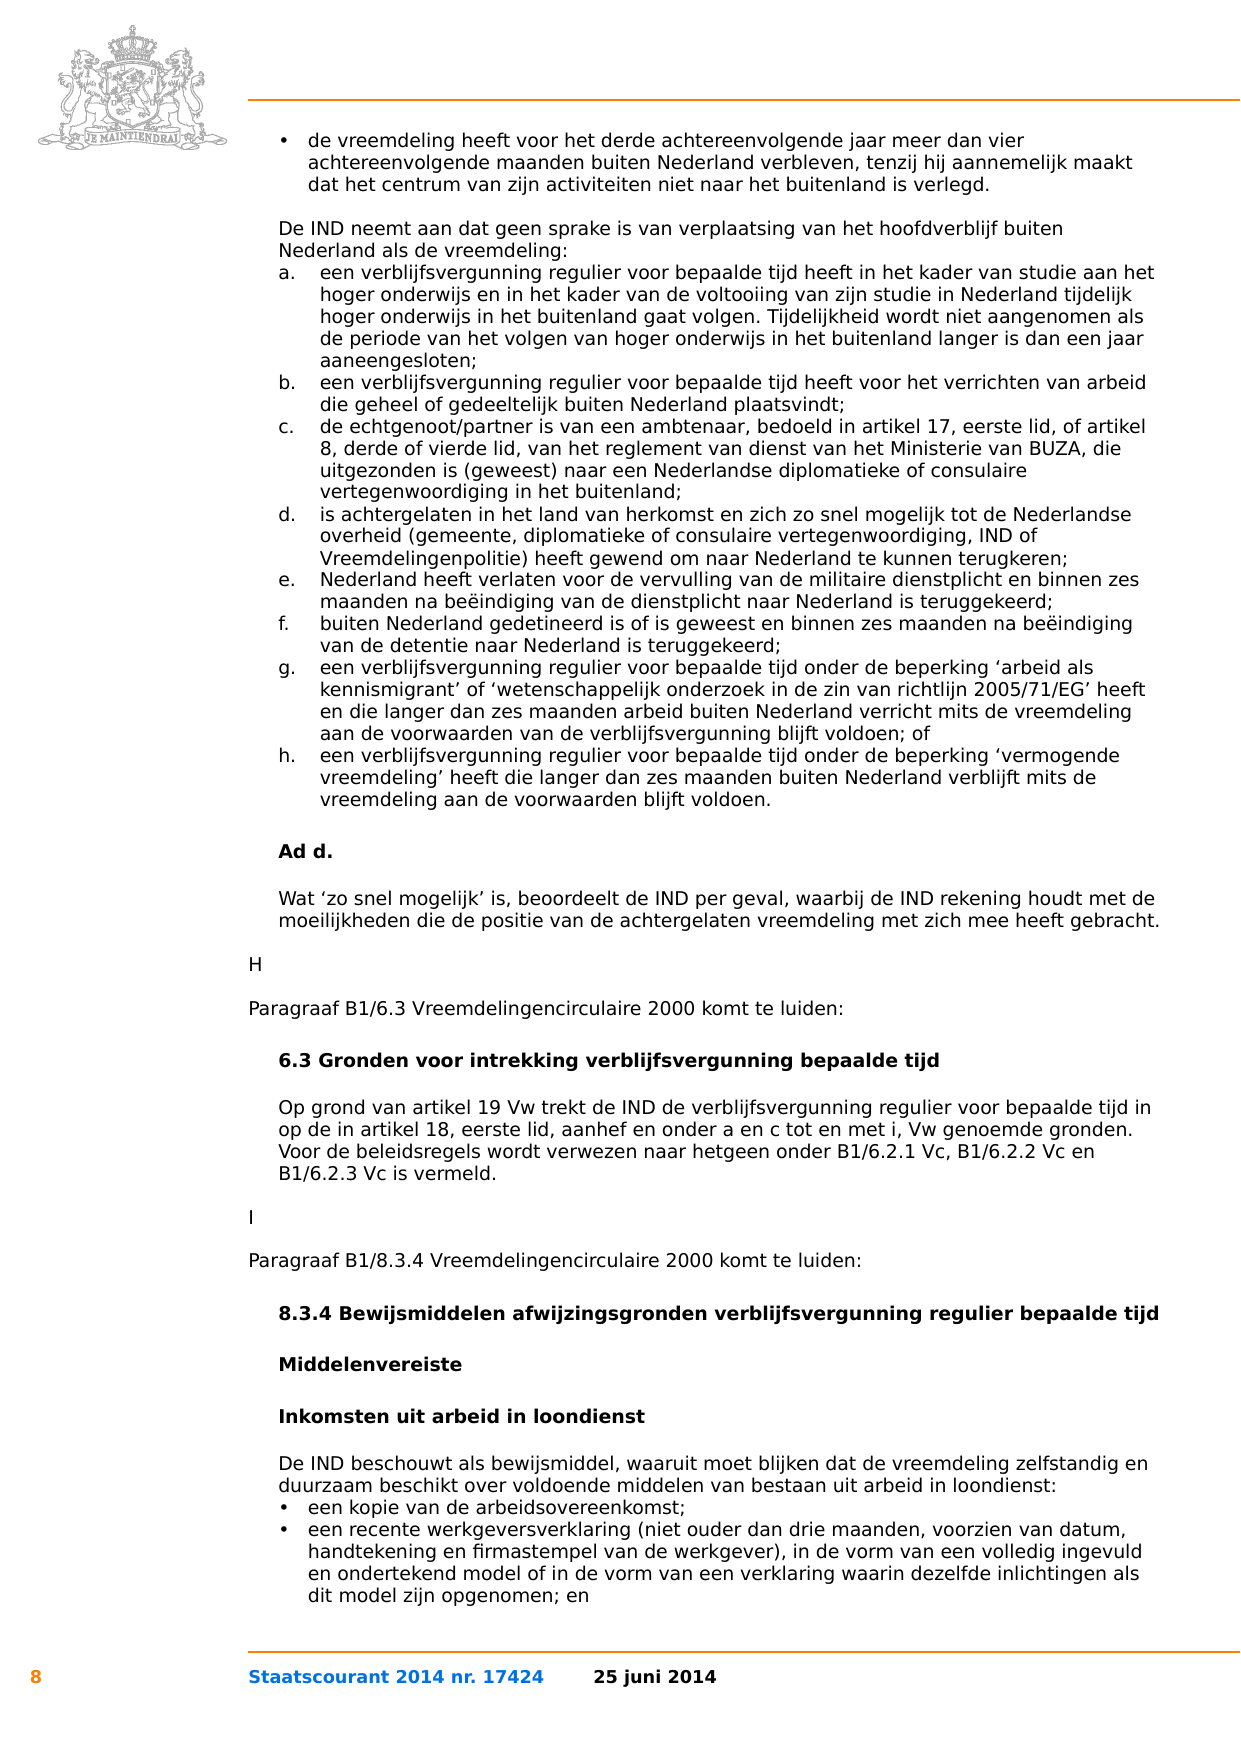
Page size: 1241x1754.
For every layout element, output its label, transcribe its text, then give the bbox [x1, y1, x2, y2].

subtitle Inkomsten uit arbeid in loondienst [278, 1406, 1163, 1428]
text b. een verblijfsvergunning regulier voor bepaalde tijd heeft voor het verrichten van arbeid die geheel of gedeeltelijk buiten Nederland plaatsvindt; [278, 372, 1163, 416]
text e. Nederland heeft verlaten voor de vervulling van de militaire dienstplicht en binnen zes maanden na beëindiging van de dienstplicht naar Nederland is teruggekeerd; [278, 569, 1163, 613]
text Paragraaf B1/6.3 Vreemdelingencirculaire 2000 komt te luiden: [248, 998, 1163, 1020]
text c. de echtgenoot/partner is van een ambtenaar, bedoeld in artikel 17, eerste lid, of artikel 8, derde of vierde lid, van het reglement van dienst van het Ministerie van BUZA, die uitgezonden is (geweest) naar een Nederlandse diplomatieke of consulaire vertegenwoordiging in het buitenland; [278, 416, 1163, 503]
text h. een verblijfsvergunning regulier voor bepaalde tijd onder de beperking ‘vermogende vreemdeling’ heeft die langer dan zes maanden buiten Nederland verblijft mits de vreemdeling aan de voorwaarden blijft voldoen. [278, 745, 1163, 811]
text Paragraaf B1/8.3.4 Vreemdelingencirculaire 2000 komt te luiden: [248, 1250, 1163, 1272]
text De IND beschouwt als bewijsmiddel, waaruit moet blijken dat de vreemdeling zelfstandig en duurzaam beschikt over voldoende middelen van bestaan uit arbeid in loondienst: [278, 1453, 1163, 1497]
text g. een verblijfsvergunning regulier voor bepaalde tijd onder de beperking ‘arbeid als kennismigrant’ of ‘wetenschappelijk onderzoek in de zin van richtlijn 2005/71/EG’ heeft en die langer dan zes maanden arbeid buiten Nederland verricht mits de vreemdeling aan de voorwaarden van de verblijfsvergunning blijft voldoen; of [278, 657, 1163, 745]
picture [38, 25, 227, 150]
text a. een verblijfsvergunning regulier voor bepaalde tijd heeft in het kader van studie aan het hoger onderwijs en in het kader van de voltooiing van zijn studie in Nederland tijdelijk hoger onderwijs in het buitenland gaat volgen. Tijdelijkheid wordt niet aangenomen als de periode van het volgen van hoger onderwijs in het buitenland langer is dan een jaar aaneengesloten; [278, 262, 1163, 372]
text f. buiten Nederland gedetineerd is of is geweest en binnen zes maanden na beëindiging van de detentie naar Nederland is teruggekeerd; [278, 613, 1163, 657]
text Wat ‘zo snel mogelijk’ is, beoordeelt de IND per geval, waarbij de IND rekening houdt met de moeilijkheden die de positie van de achtergelaten vreemdeling met zich mee heeft gebracht. [278, 888, 1163, 932]
subtitle 8.3.4 Bewijsmiddelen afwijzingsgronden verblijfsvergunning regulier bepaalde tijd [278, 1302, 1163, 1324]
subtitle Middelenvereiste [278, 1354, 1163, 1376]
text I [248, 1207, 1163, 1228]
text • de vreemdeling heeft voor het derde achtereenvolgende jaar meer dan vier achtereenvolgende maanden buiten Nederland verbleven, tenzij hij aannemelijk maakt dat het centrum van zijn activiteiten niet naar het buitenland is verlegd. [278, 130, 1163, 196]
subtitle Ad d. [278, 841, 1163, 863]
text • een recente werkgeversverklaring (niet ouder dan drie maanden, voorzien van datum, handtekening en firmastempel van de werkgever), in de vorm van een volledig ingevuld en ondertekend model of in de vorm van een verklaring waarin dezelfde inlichtingen als dit model zijn opgenomen; en [278, 1519, 1163, 1607]
text d. is achtergelaten in het land van herkomst en zich zo snel mogelijk tot de Nederlandse overheid (gemeente, diplomatieke of consulaire vertegenwoordiging, IND of Vreemdelingenpolitie) heeft gewend om naar Nederland te kunnen terugkeren; [278, 503, 1163, 569]
text Op grond van artikel 19 Vw trekt de IND de verblijfsvergunning regulier voor bepaalde tijd in op de in artikel 18, eerste lid, aanhef en onder a en c tot en met i, Vw genoemde gronden. Voor de beleidsregels wordt verwezen naar hetgeen onder B1/6.2.1 Vc, B1/6.2.2 Vc en B1/6.2.3 Vc is vermeld. [278, 1097, 1163, 1185]
subtitle 6.3 Gronden voor intrekking verblijfsvergunning bepaalde tijd [278, 1050, 1163, 1072]
text H [248, 954, 1163, 976]
text • een kopie van de arbeidsovereenkomst; [278, 1497, 1163, 1519]
text De IND neemt aan dat geen sprake is van verplaatsing van het hoofdverblijf buiten Nederland als de vreemdeling: [278, 218, 1163, 262]
